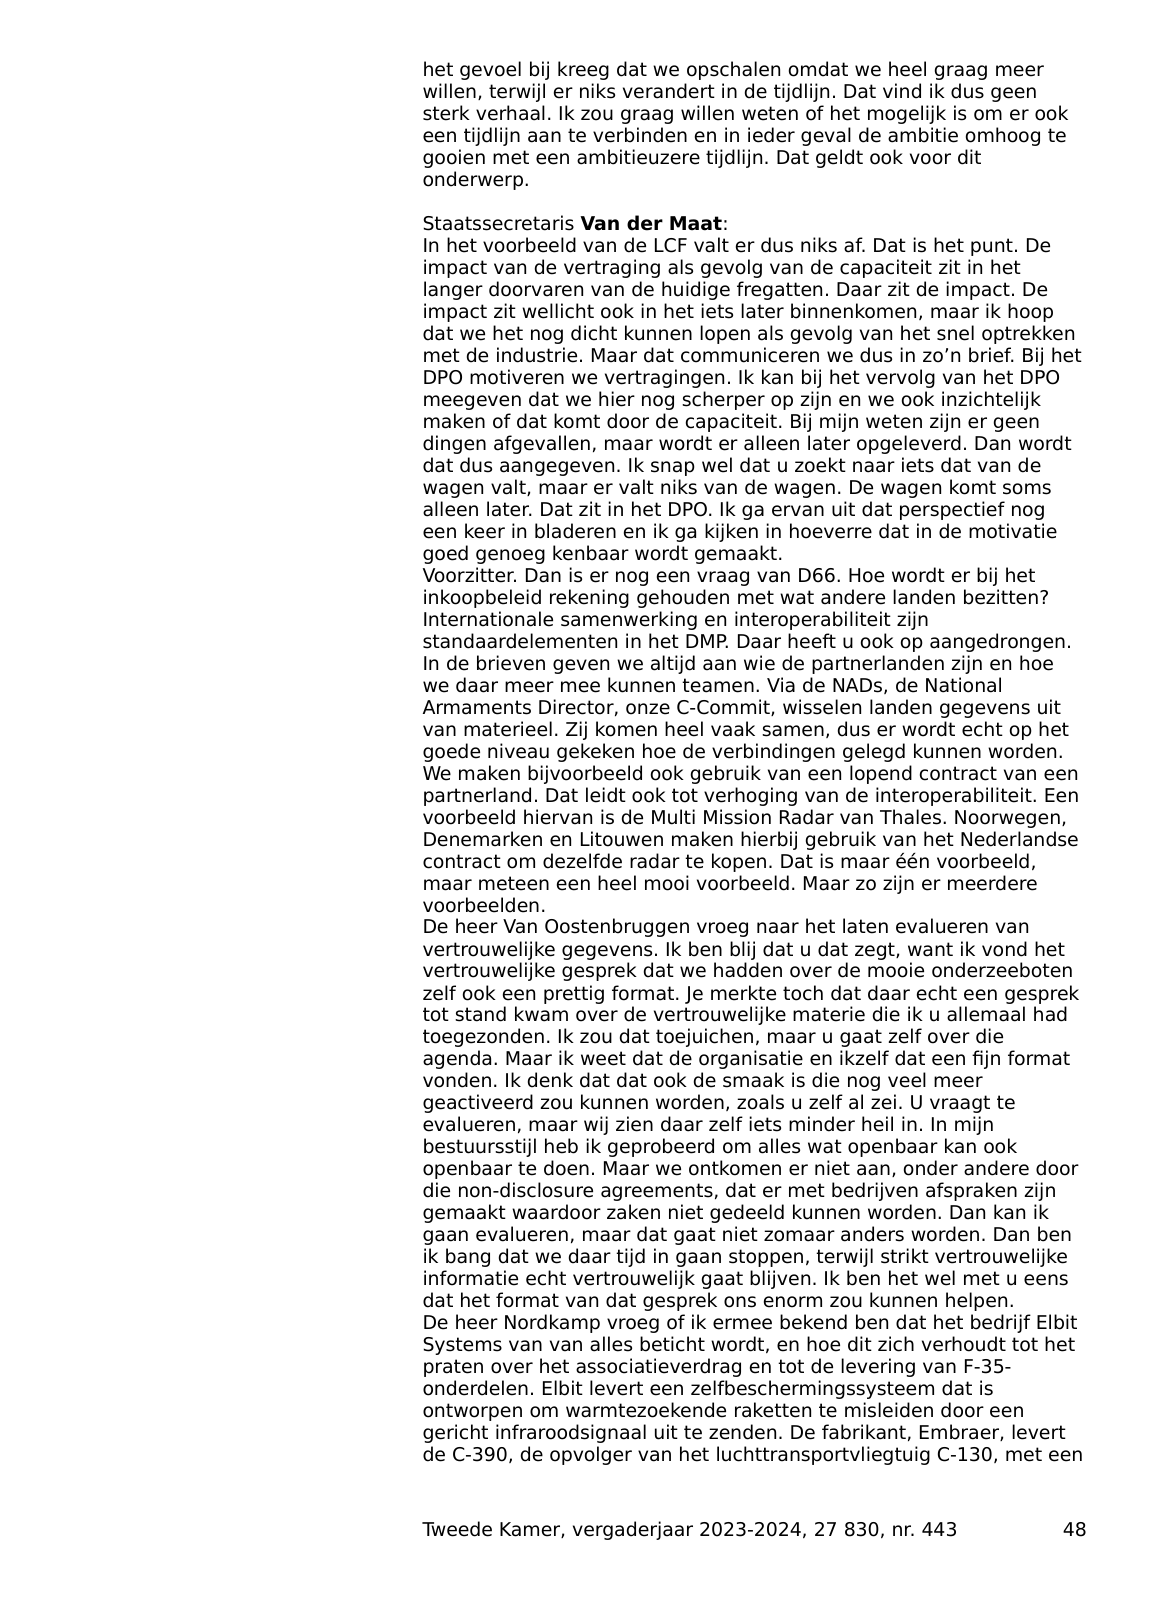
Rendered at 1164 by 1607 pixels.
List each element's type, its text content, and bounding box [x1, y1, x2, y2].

text De heer Van Oostenbruggen vroeg naar het laten evalueren van vertrouwelijke gegevens. Ik ben blij dat u dat zegt, want ik vond het vertrouwelijke gesprek dat we hadden over de mooie onderzeeboten zelf ook een prettig format. Je merkte toch dat daar echt een gesprek tot stand kwam over de vertrouwelijke materie die ik u allemaal had toegezonden. Ik zou dat toejuichen, maar u gaat zelf over die agenda. Maar ik weet dat de organisatie en ikzelf dat een fijn format vonden. Ik denk dat dat ook de smaak is die nog veel meer geactiveerd zou kunnen worden, zoals u zelf al zei. U vraagt te evalueren, maar wij zien daar zelf iets minder heil in. In mijn bestuursstijl heb ik geprobeerd om alles wat openbaar kan ook openbaar te doen. Maar we ontkomen er niet aan, onder andere door die non-disclosure agreements, dat er met bedrijven afspraken zijn gemaakt waardoor zaken niet gedeeld kunnen worden. Dan kan ik gaan evalueren, maar dat gaat niet zomaar anders worden. Dan ben ik bang dat we daar tijd in gaan stoppen, terwijl strikt vertrouwelijke informatie echt vertrouwelijk gaat blijven. Ik ben het wel met u eens dat het format van dat gesprek ons enorm zou kunnen helpen. [422, 916, 1087, 1312]
text In het voorbeeld van de LCF valt er dus niks af. Dat is het punt. De impact van de vertraging als gevolg van de capaciteit zit in het langer doorvaren van de huidige fregatten. Daar zit de impact. De impact zit wellicht ook in het iets later binnenkomen, maar ik hoop dat we het nog dicht kunnen lopen als gevolg van het snel optrekken met de industrie. Maar dat communiceren we dus in zo’n brief. Bij het DPO motiveren we vertragingen. Ik kan bij het vervolg van het DPO meegeven dat we hier nog scherper op zijn en we ook inzichtelijk maken of dat komt door de capaciteit. Bij mijn weten zijn er geen dingen afgevallen, maar wordt er alleen later opgeleverd. Dan wordt dat dus aangegeven. Ik snap wel dat u zoekt naar iets dat van de wagen valt, maar er valt niks van de wagen. De wagen komt soms alleen later. Dat zit in het DPO. Ik ga ervan uit dat perspectief nog een keer in bladeren en ik ga kijken in hoeverre dat in de motivatie goed genoeg kenbaar wordt gemaakt. [422, 235, 1087, 565]
text het gevoel bij kreeg dat we opschalen omdat we heel graag meer willen, terwijl er niks verandert in de tijdlijn. Dat vind ik dus geen sterk verhaal. Ik zou graag willen weten of het mogelijk is om er ook een tijdlijn aan te verbinden en in ieder geval de ambitie omhoog te gooien met een ambitieuzere tijdlijn. Dat geldt ook voor dit onderwerp. [422, 59, 1087, 191]
text Voorzitter. Dan is er nog een vraag van D66. Hoe wordt er bij het inkoopbeleid rekening gehouden met wat andere landen bezitten? Internationale samenwerking en interoperabiliteit zijn standaardelementen in het DMP. Daar heeft u ook op aangedrongen. In de brieven geven we altijd aan wie de partnerlanden zijn en hoe we daar meer mee kunnen teamen. Via de NADs, de National Armaments Director, onze C-Commit, wisselen landen gegevens uit van materieel. Zij komen heel vaak samen, dus er wordt echt op het goede niveau gekeken hoe de verbindingen gelegd kunnen worden. We maken bijvoorbeeld ook gebruik van een lopend contract van een partnerland. Dat leidt ook tot verhoging van de interoperabiliteit. Een voorbeeld hiervan is de Multi Mission Radar van Thales. Noorwegen, Denemarken en Litouwen maken hierbij gebruik van het Nederlandse contract om dezelfde radar te kopen. Dat is maar één voorbeeld, maar meteen een heel mooi voorbeeld. Maar zo zijn er meerdere voorbeelden. [422, 565, 1087, 916]
text Staatssecretaris Van der Maat: [422, 213, 1087, 235]
text De heer Nordkamp vroeg of ik ermee bekend ben dat het bedrijf Elbit Systems van van alles beticht wordt, en hoe dit zich verhoudt tot het praten over het associatieverdrag en tot de levering van F-35-onderdelen. Elbit levert een zelfbeschermingssysteem dat is ontworpen om warmtezoekende raketten te misleiden door een gericht infraroodsignaal uit te zenden. De fabrikant, Embraer, levert de C-390, de opvolger van het luchttransportvliegtuig C-130, met een [422, 1312, 1087, 1466]
